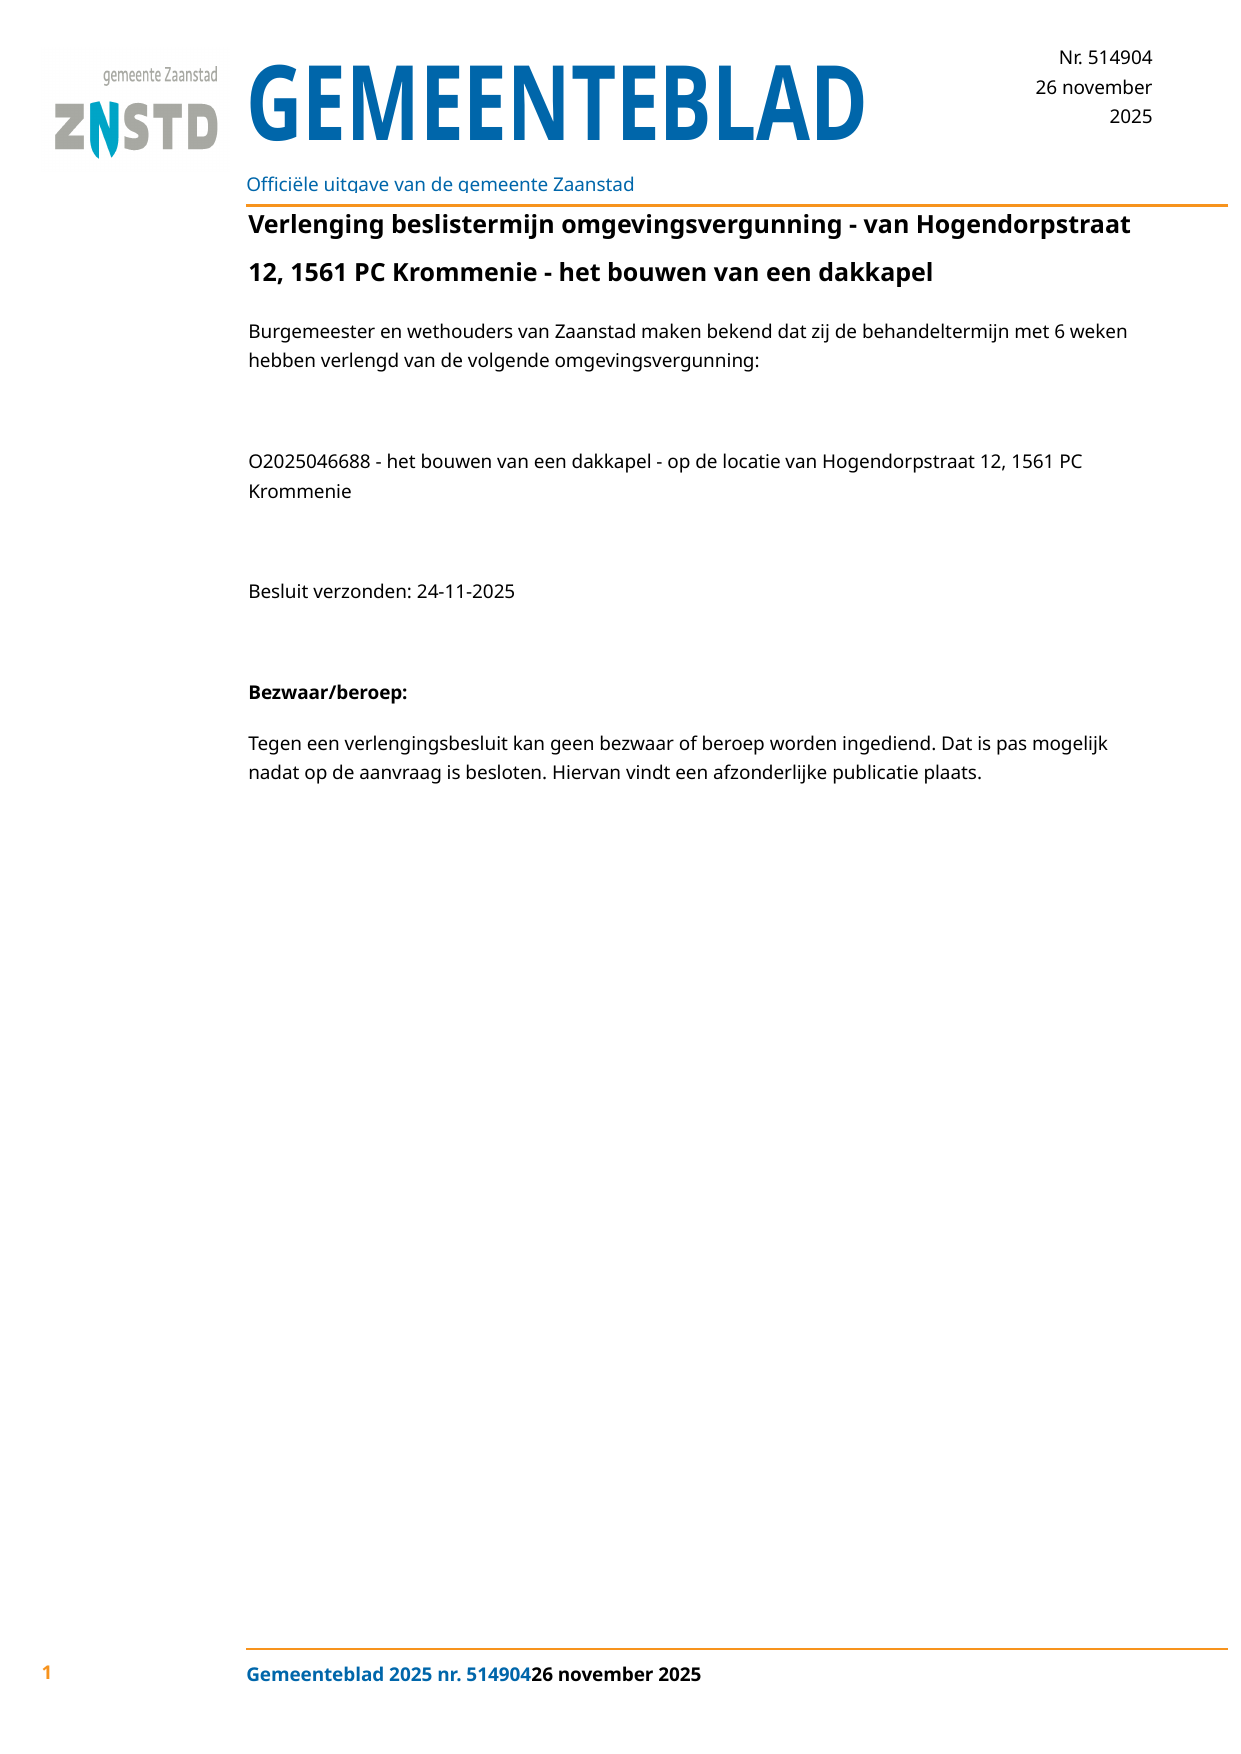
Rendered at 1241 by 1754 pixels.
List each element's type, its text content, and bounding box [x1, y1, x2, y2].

text Bezwaar/beroep: [248, 679, 1152, 705]
picture [41, 47, 231, 172]
text Verlenging beslistermijn omgevingsvergunning - van Hogendorpstraat 12, 1561 PC Krommenie - het bouwen van een dakkapel [248, 207, 1152, 288]
text Besluit verzonden: 24-11-2025 [248, 579, 1152, 604]
text Tegen een verlengingsbesluit kan geen bezwaar of beroep worden ingediend. Dat is pas mogelijk nadat op de aanvraag is besloten. Hiervan vindt een afzonderlijke publicatie plaats. [248, 730, 1152, 785]
text Burgemeester en wethouders van Zaanstad maken bekend dat zij de behandeltermijn met 6 weken hebben verlengd van de volgende omgevingsvergunning: [248, 318, 1152, 373]
text O2025046688 - het bouwen van een dakkapel - op de locatie van Hogendorpstraat 12, 1561 PC Krommenie [248, 448, 1152, 504]
